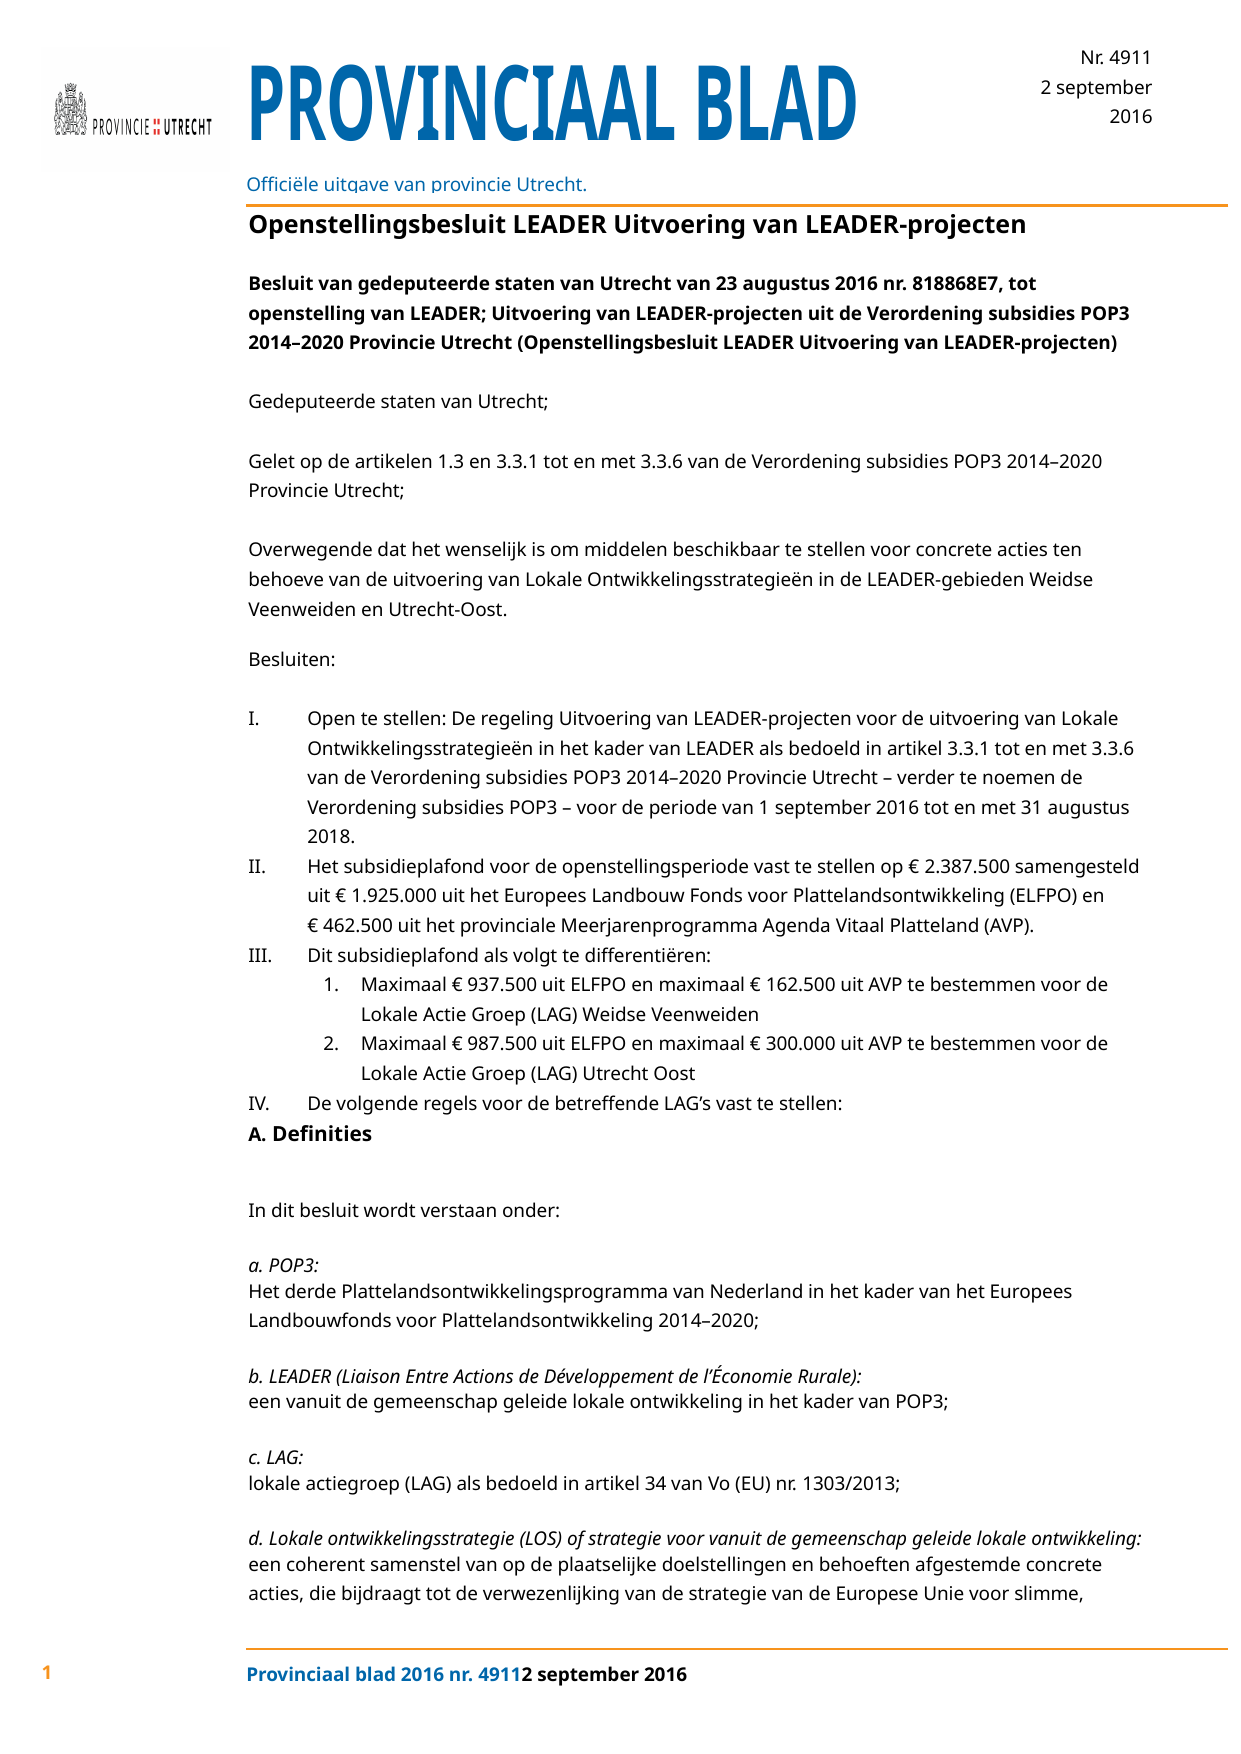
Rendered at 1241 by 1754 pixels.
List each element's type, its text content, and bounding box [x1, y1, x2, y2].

text een coherent samenstel van op de plaatselijke doelstellingen en behoeften afgestemde concrete acties, die bijdraagt tot de verwezenlijking van de strategie van de Europese Unie voor slimme, [248, 1551, 1152, 1606]
list Maximaal € 937.500 uit ELFPO en maximaal € 162.500 uit AVP te bestemmen voor de Lokale Actie Groep (LAG) Weidse Veenweiden [323, 971, 1152, 1027]
text b. LEADER (Liaison Entre Actions de Développement de l’Économie Rurale): [248, 1363, 1152, 1389]
list Open te stellen: De regeling Uitvoering van LEADER-projecten voor de uitvoering van Lokale Ontwikkelingsstrategieën in het kader van LEADER als bedoeld in artikel 3.3.1 tot en met 3.3.6 van de Verordening subsidies POP3 2014–2020 Provincie Utrecht – verder te noemen de Verordening subsidies POP3 – voor de periode van 1 september 2016 tot en met 31 augustus 2018. [248, 705, 1152, 849]
list Dit subsidieplafond als volgt te differentiëren: [248, 942, 1152, 968]
picture [41, 47, 231, 172]
text Het derde Plattelandsontwikkelingsprogramma van Nederland in het kader van het Europees Landbouwfonds voor Plattelandsontwikkeling 2014–2020; [248, 1278, 1152, 1333]
list De volgende regels voor de betreffende LAG’s vast te stellen: [248, 1090, 1152, 1116]
text A. Definities [248, 1119, 1152, 1148]
text a. POP3: [248, 1252, 1152, 1278]
text c. LAG: [248, 1444, 1152, 1470]
text Gedeputeerde staten van Utrecht; [248, 389, 1152, 414]
text Overwegende dat het wenselijk is om middelen beschikbaar te stellen voor concrete acties ten behoeve van de uitvoering van Lokale Ontwikkelingsstrategieën in de LEADER-gebieden Weidse Veenweiden en Utrecht-Oost. [248, 537, 1152, 621]
text Openstellingsbesluit LEADER Uitvoering van LEADER-projecten [248, 207, 1152, 241]
list Het subsidieplafond voor de openstellingsperiode vast te stellen op € 2.387.500 samengesteld uit € 1.925.000 uit het Europees Landbouw Fonds voor Plattelandsontwikkeling (ELFPO) en € 462.500 uit het provinciale Meerjarenprogramma Agenda Vitaal Platteland (AVP). [248, 853, 1152, 938]
text Besluiten: [248, 646, 1152, 672]
list Maximaal € 987.500 uit ELFPO en maximaal € 300.000 uit AVP te bestemmen voor de Lokale Actie Groep (LAG) Utrecht Oost [323, 1031, 1152, 1086]
text Besluit van gedeputeerde staten van Utrecht van 23 augustus 2016 nr. 818868E7, tot openstelling van LEADER; Uitvoering van LEADER-projecten uit de Verordening subsidies POP3 2014–2020 Provincie Utrecht (Openstellingsbesluit LEADER Uitvoering van LEADER-projecten) [248, 270, 1152, 355]
text d. Lokale ontwikkelingsstrategie (LOS) of strategie voor vanuit de gemeenschap geleide lokale ontwikkeling: [248, 1525, 1152, 1551]
text lokale actiegroep (LAG) als bedoeld in artikel 34 van Vo (EU) nr. 1303/2013; [248, 1470, 1152, 1496]
text een vanuit de gemeenschap geleide lokale ontwikkeling in het kader van POP3; [248, 1389, 1152, 1414]
text In dit besluit wordt verstaan onder: [248, 1197, 1152, 1223]
text Gelet op de artikelen 1.3 en 3.3.1 tot en met 3.3.6 van de Verordening subsidies POP3 2014–2020 Provincie Utrecht; [248, 448, 1152, 503]
